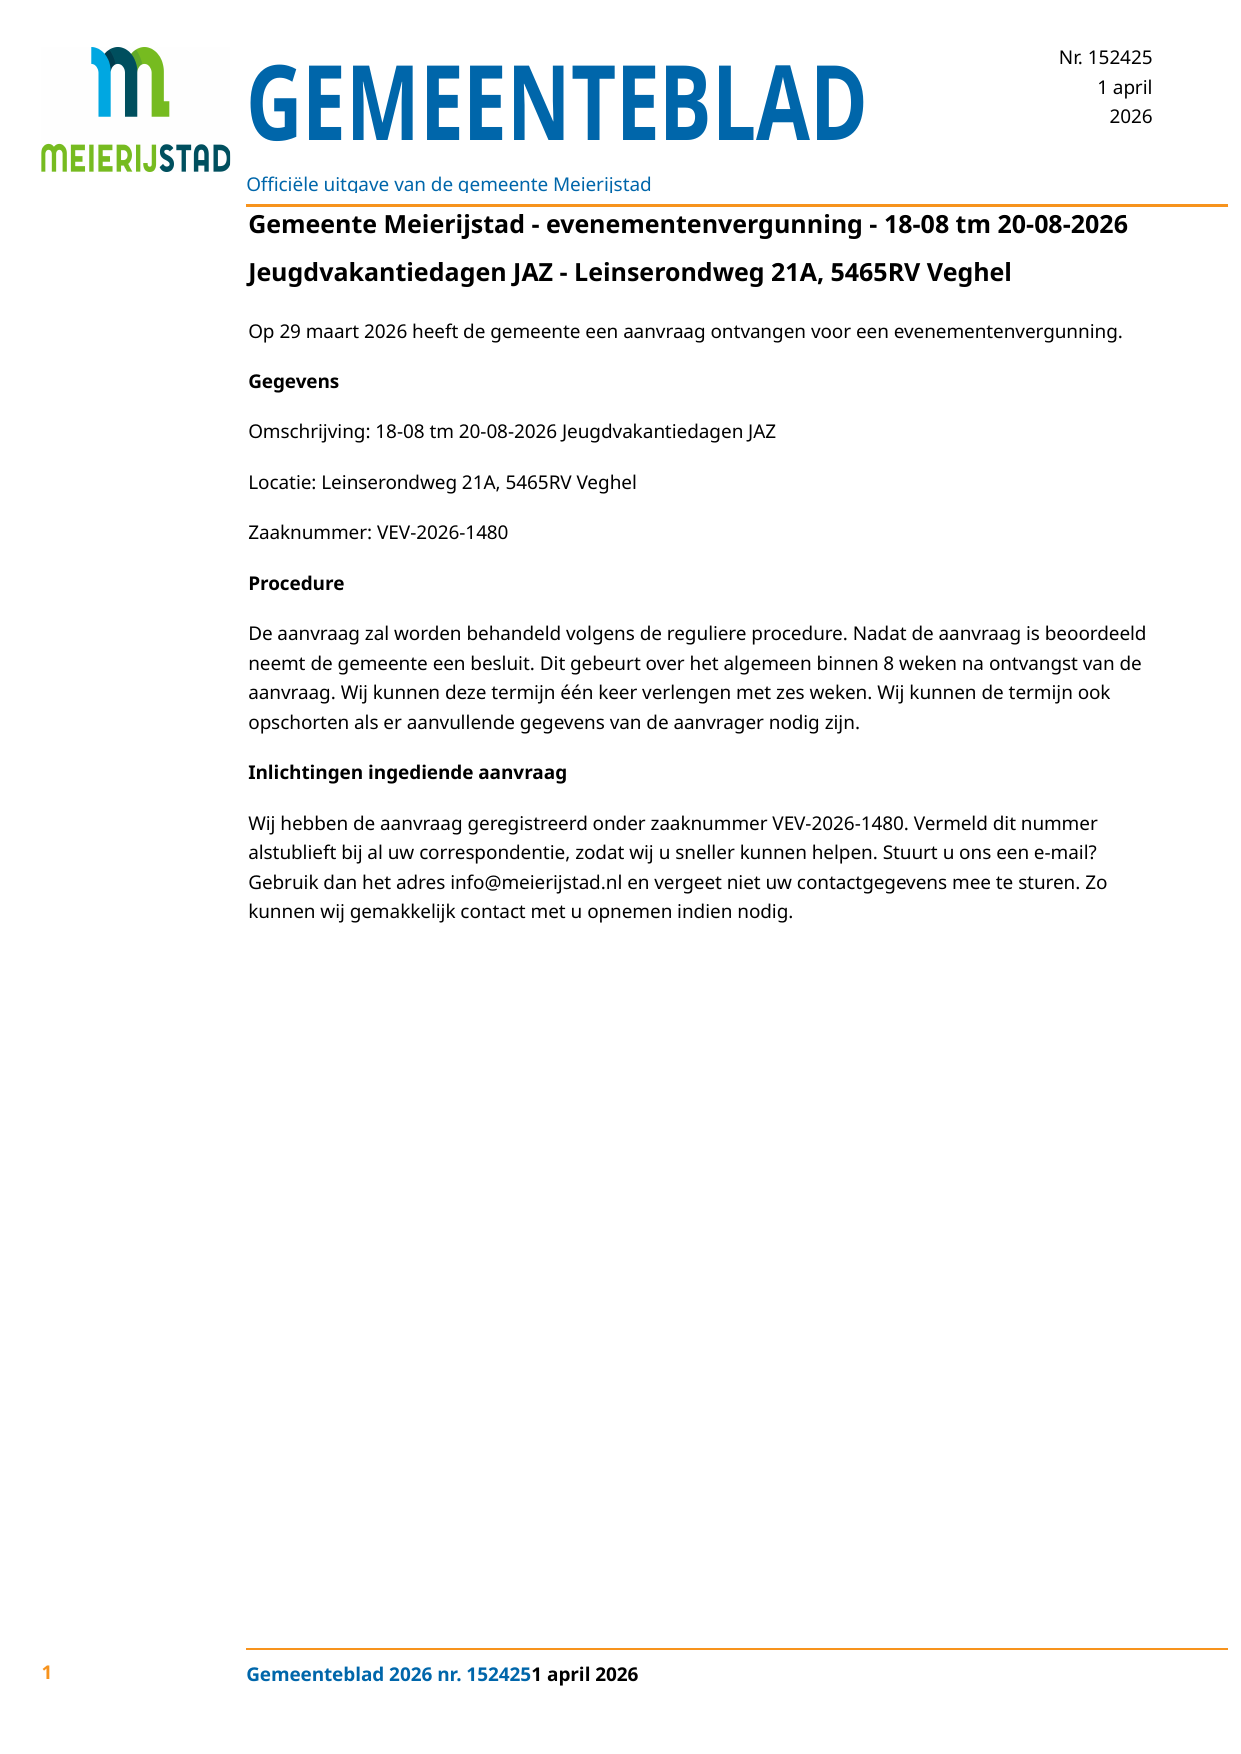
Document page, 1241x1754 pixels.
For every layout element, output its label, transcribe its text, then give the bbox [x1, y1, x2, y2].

picture [41, 47, 231, 172]
text Zaaknummer: VEV-2026-1480 [248, 519, 1152, 545]
text Inlichtingen ingediende aanvraag [248, 759, 1152, 785]
text De aanvraag zal worden behandeld volgens de reguliere procedure. Nadat de aanvraag is beoordeeld neemt de gemeente een besluit. Dit gebeurt over het algemeen binnen 8 weken na ontvangst van de aanvraag. Wij kunnen deze termijn één keer verlengen met zes weken. Wij kunnen de termijn ook opschorten als er aanvullende gegevens van de aanvrager nodig zijn. [248, 620, 1152, 735]
text Op 29 maart 2026 heeft de gemeente een aanvraag ontvangen voor een evenementenvergunning. [248, 318, 1152, 344]
text Omschrijving: 18-08 tm 20-08-2026 Jeugdvakantiedagen JAZ [248, 419, 1152, 444]
text Gemeente Meierijstad - evenementenvergunning - 18-08 tm 20-08-2026 Jeugdvakantiedagen JAZ - Leinserondweg 21A, 5465RV Veghel [248, 207, 1152, 288]
text Locatie: Leinserondweg 21A, 5465RV Veghel [248, 469, 1152, 495]
text Procedure [248, 570, 1152, 596]
text Gegevens [248, 368, 1152, 394]
text Wij hebben de aanvraag geregistreerd onder zaaknummer VEV-2026-1480. Vermeld dit nummer alstublieft bij al uw correspondentie, zodat wij u sneller kunnen helpen. Stuurt u ons een e-mail? Gebruik dan het adres info@meierijstad.nl en vergeet niet uw contactgegevens mee te sturen. Zo kunnen wij gemakkelijk contact met u opnemen indien nodig. [248, 810, 1152, 924]
